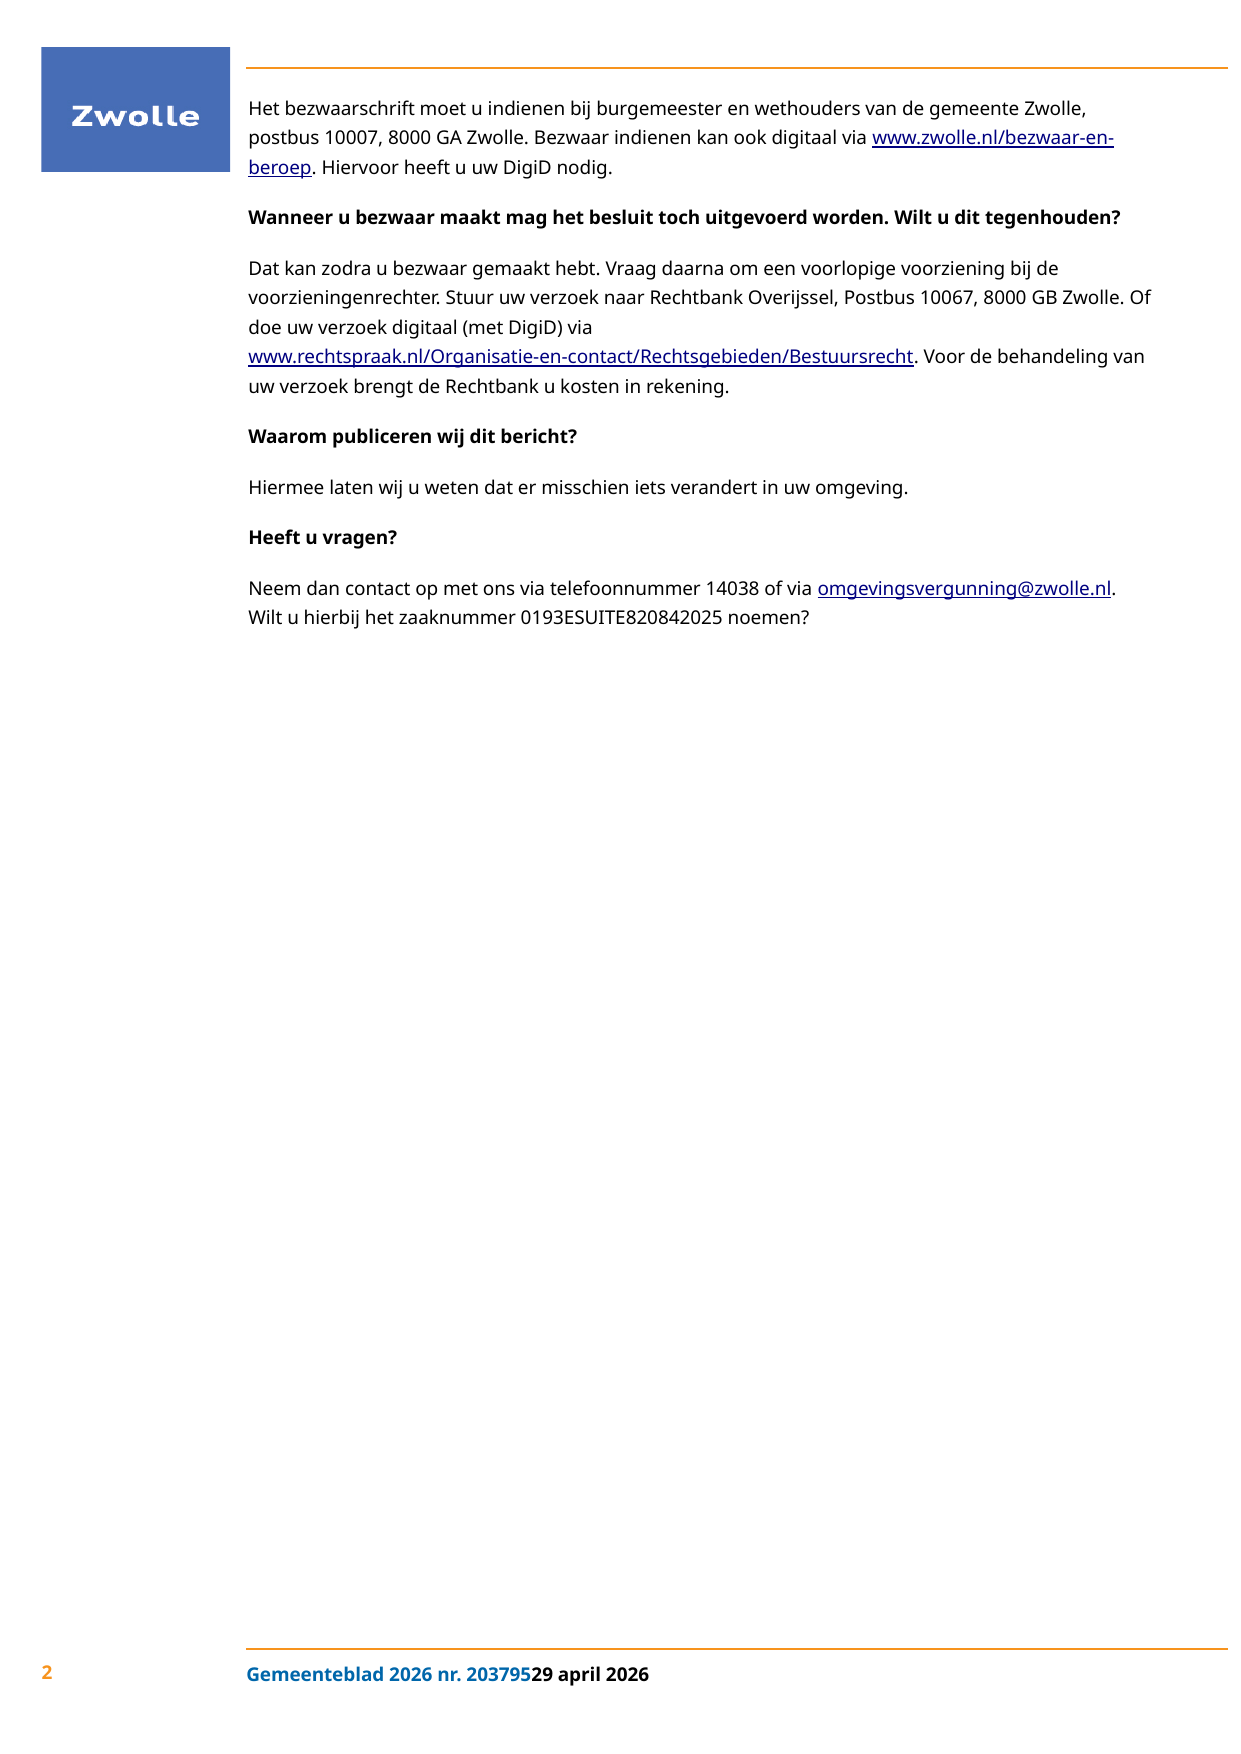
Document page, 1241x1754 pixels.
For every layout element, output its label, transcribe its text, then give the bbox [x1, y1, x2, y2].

text Het bezwaarschrift moet u indienen bij burgemeester en wethouders van de gemeente Zwolle, postbus 10007, 8000 GA Zwolle. Bezwaar indienen kan ook digitaal via www.zwolle.nl/bezwaar-en-beroep. Hiervoor heeft u uw DigiD nodig. [248, 95, 1152, 180]
text Neem dan contact op met ons via telefoonnummer 14038 of via omgevingsvergunning@zwolle.nl. Wilt u hierbij het zaaknummer 0193ESUITE820842025 noemen? [248, 575, 1152, 630]
text Wanneer u bezwaar maakt mag het besluit toch uitgevoerd worden. Wilt u dit tegenhouden? [248, 204, 1152, 230]
text Heeft u vragen? [248, 524, 1152, 550]
text Dat kan zodra u bezwaar gemaakt hebt. Vraag daarna om een voorlopige voorziening bij de voorzieningenrechter. Stuur uw verzoek naar Rechtbank Overijssel, Postbus 10067, 8000 GB Zwolle. Of doe uw verzoek digitaal (met DigiD) via www.rechtspraak.nl/Organisatie-en-contact/Rechtsgebieden/Bestuursrecht. Voor de behandeling van uw verzoek brengt de Rechtbank u kosten in rekening. [248, 255, 1152, 399]
text Waarom publiceren wij dit bericht? [248, 423, 1152, 449]
text Hiermee laten wij u weten dat er misschien iets verandert in uw omgeving. [248, 474, 1152, 500]
picture [41, 47, 231, 172]
